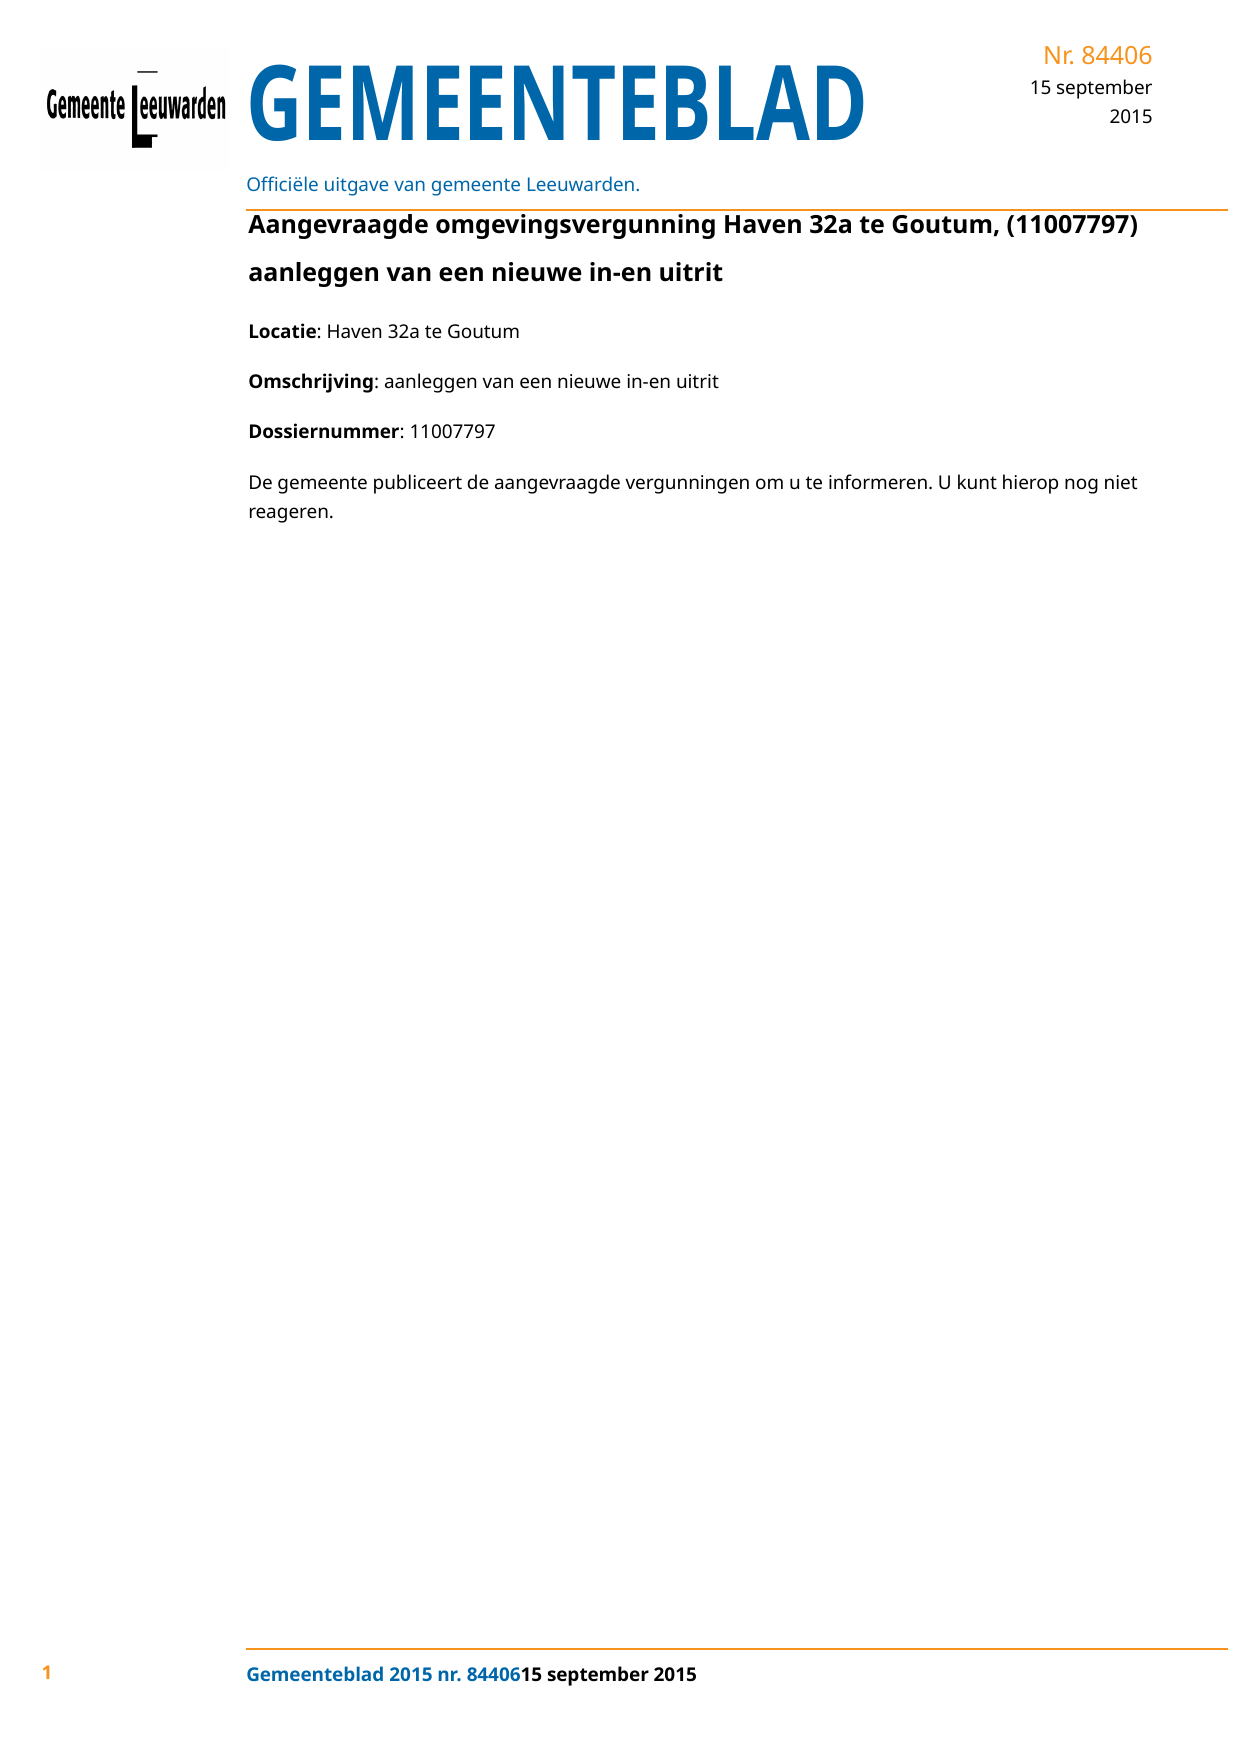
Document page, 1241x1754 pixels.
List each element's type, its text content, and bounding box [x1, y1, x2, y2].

text Dossiernummer: 11007797 [248, 419, 1152, 444]
text Locatie: Haven 32a te Goutum [248, 318, 1152, 344]
text Aangevraagde omgevingsvergunning Haven 32a te Goutum, (11007797) aanleggen van een nieuwe in-en uitrit [248, 211, 1152, 288]
text De gemeente publiceert de aangevraagde vergunningen om u te informeren. U kunt hierop nog niet reageren. [248, 469, 1152, 524]
picture [41, 47, 231, 172]
text Omschrijving: aanleggen van een nieuwe in-en uitrit [248, 368, 1152, 394]
